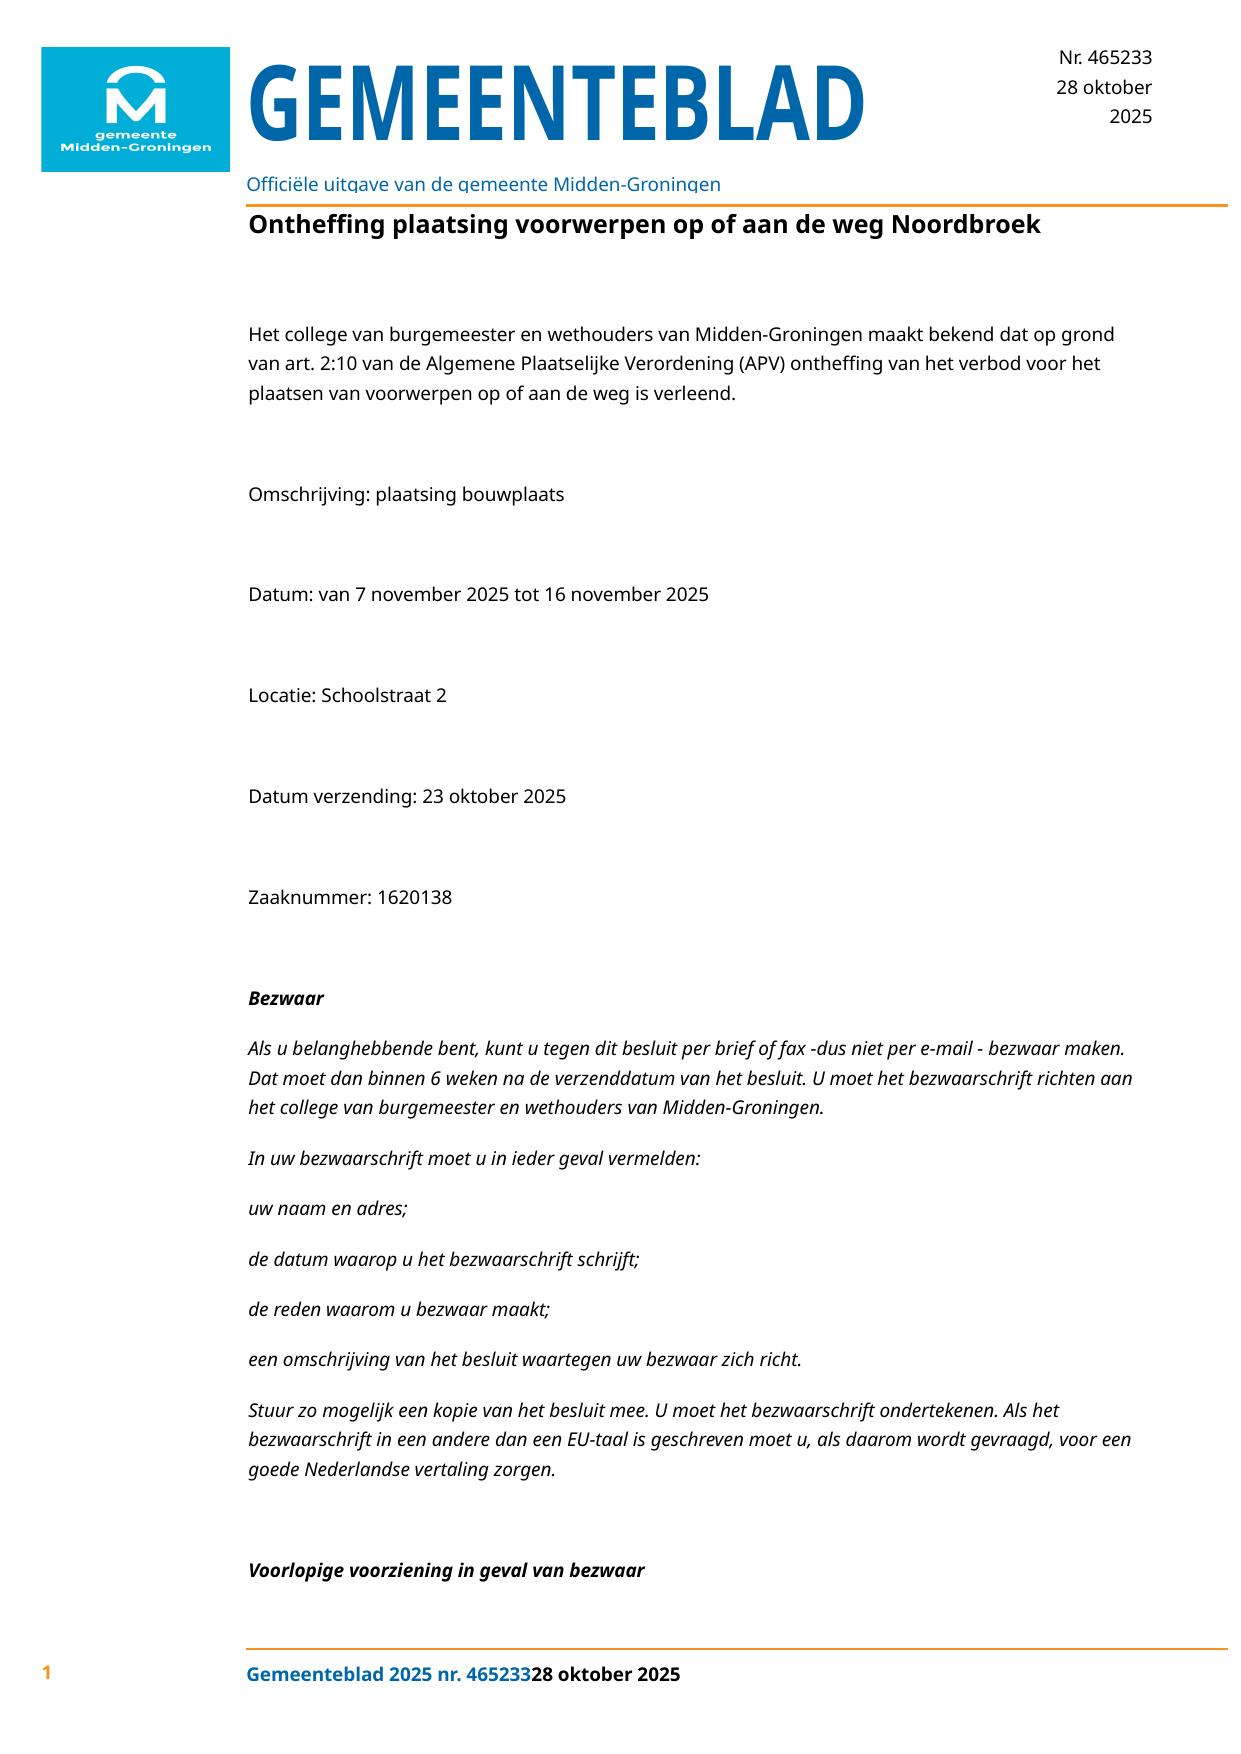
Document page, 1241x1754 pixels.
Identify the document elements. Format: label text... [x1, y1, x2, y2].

text Ontheffing plaatsing voorwerpen op of aan de weg Noordbroek [248, 207, 1152, 241]
text Zaaknummer: 1620138 [248, 884, 1152, 910]
picture [184, 146, 190, 153]
picture [108, 66, 164, 82]
text Als u belanghebbende bent, kunt u tegen dit besluit per brief of fax -dus niet per e-mail - bezwaar maken. Dat moet dan binnen 6 weken na de verzenddatum van het besluit. U moet het bezwaarschrift richten aan het college van burgemeester en wethouders van Midden-Groningen. [248, 1035, 1152, 1120]
text Locatie: Schoolstraat 2 [248, 682, 1152, 708]
text In uw bezwaarschrift moet u in ieder geval vermelden: [248, 1145, 1152, 1171]
picture [107, 89, 165, 122]
text een omschrijving van het besluit waartegen uw bezwaar zich richt. [248, 1347, 1152, 1372]
text Bezwaar [248, 985, 1152, 1011]
text de reden waarom u bezwaar maakt; [248, 1296, 1152, 1322]
text Omschrijving: plaatsing bouwplaats [248, 481, 1152, 506]
text Het college van burgemeester en wethouders van Midden-Groningen maakt bekend dat op grond van art. 2:10 van de Algemene Plaatselijke Verordening (APV) ontheffing van het verbod voor het plaatsen van voorwerpen op of aan de weg is verleend. [248, 321, 1152, 406]
text uw naam en adres; [248, 1195, 1152, 1221]
text Datum verzending: 23 oktober 2025 [248, 783, 1152, 809]
text Datum: van 7 november 2025 tot 16 november 2025 [248, 582, 1152, 607]
text Voorlopige voorziening in geval van bezwaar [248, 1557, 1152, 1583]
text de datum waarop u het bezwaarschrift schrijft; [248, 1246, 1152, 1271]
text Stuur zo mogelijk een kopie van het besluit mee. U moet het bezwaarschrift ondertekenen. Als het bezwaarschrift in een andere dan een EU-taal is geschreven moet u, als daarom wordt gevraagd, voor een goede Nederlandse vertaling zorgen. [248, 1397, 1152, 1482]
